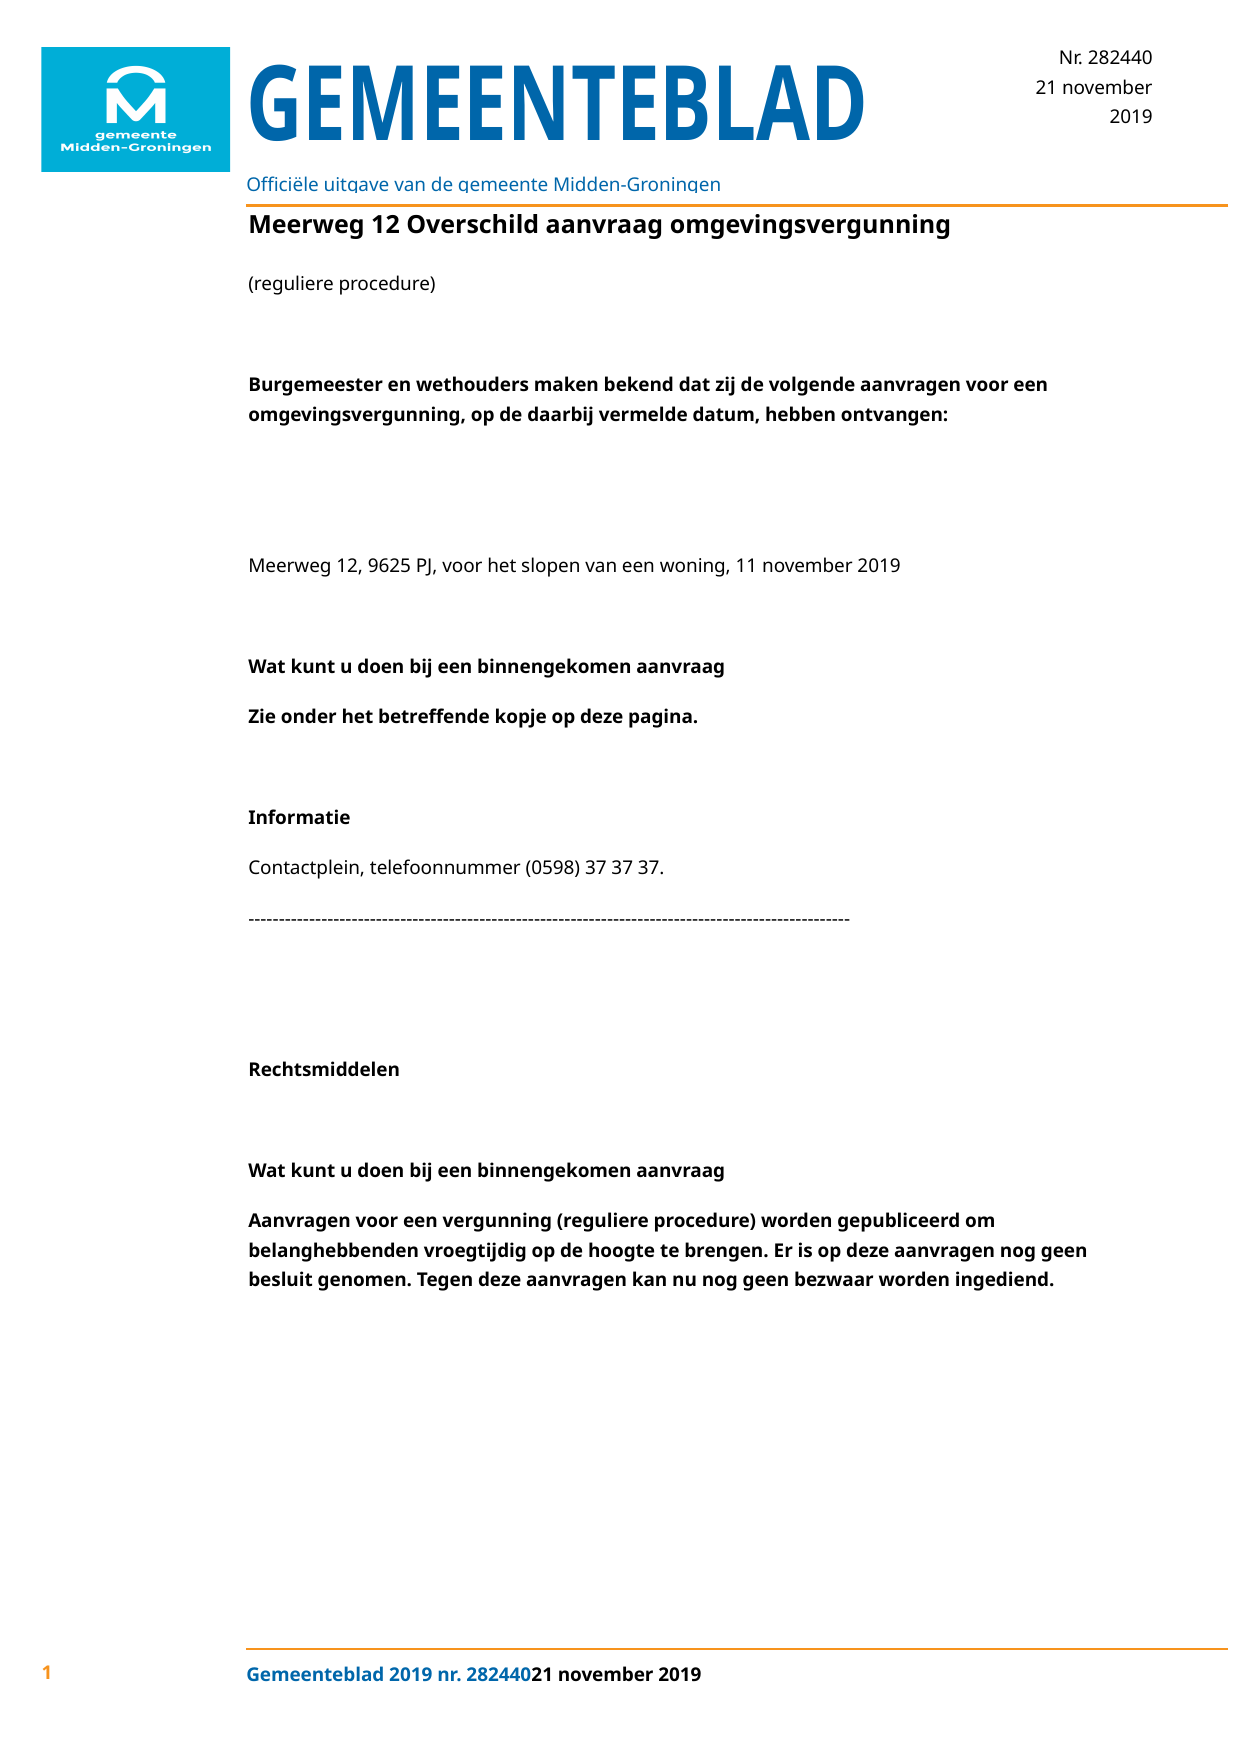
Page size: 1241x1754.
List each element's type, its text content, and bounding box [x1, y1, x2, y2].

text Zie onder het betreffende kopje op deze pagina. [248, 703, 1152, 729]
picture [107, 89, 165, 122]
text --------------------------------------------------------------------------------------------------- [248, 905, 1152, 931]
text Meerweg 12 Overschild aanvraag omgevingsvergunning [248, 207, 1152, 241]
text (reguliere procedure) [248, 270, 1152, 296]
text Meerweg 12, 9625 PJ, voor het slopen van een woning, 11 november 2019 [248, 552, 1152, 578]
text Wat kunt u doen bij een binnengekomen aanvraag [248, 653, 1152, 678]
picture [184, 146, 190, 153]
text Contactplein, telefoonnummer (0598) 37 37 37. [248, 854, 1152, 880]
text Rechtsmiddelen [248, 1056, 1152, 1082]
text Burgemeester en wethouders maken bekend dat zij de volgende aanvragen voor een omgevingsvergunning, op de daarbij vermelde datum, hebben ontvangen: [248, 371, 1152, 426]
text Informatie [248, 804, 1152, 830]
text Aanvragen voor een vergunning (reguliere procedure) worden gepubliceerd om belanghebbenden vroegtijdig op de hoogte te brengen. Er is op deze aanvragen nog geen besluit genomen. Tegen deze aanvragen kan nu nog geen bezwaar worden ingediend. [248, 1207, 1152, 1292]
text Wat kunt u doen bij een binnengekomen aanvraag [248, 1157, 1152, 1183]
picture [108, 66, 164, 82]
